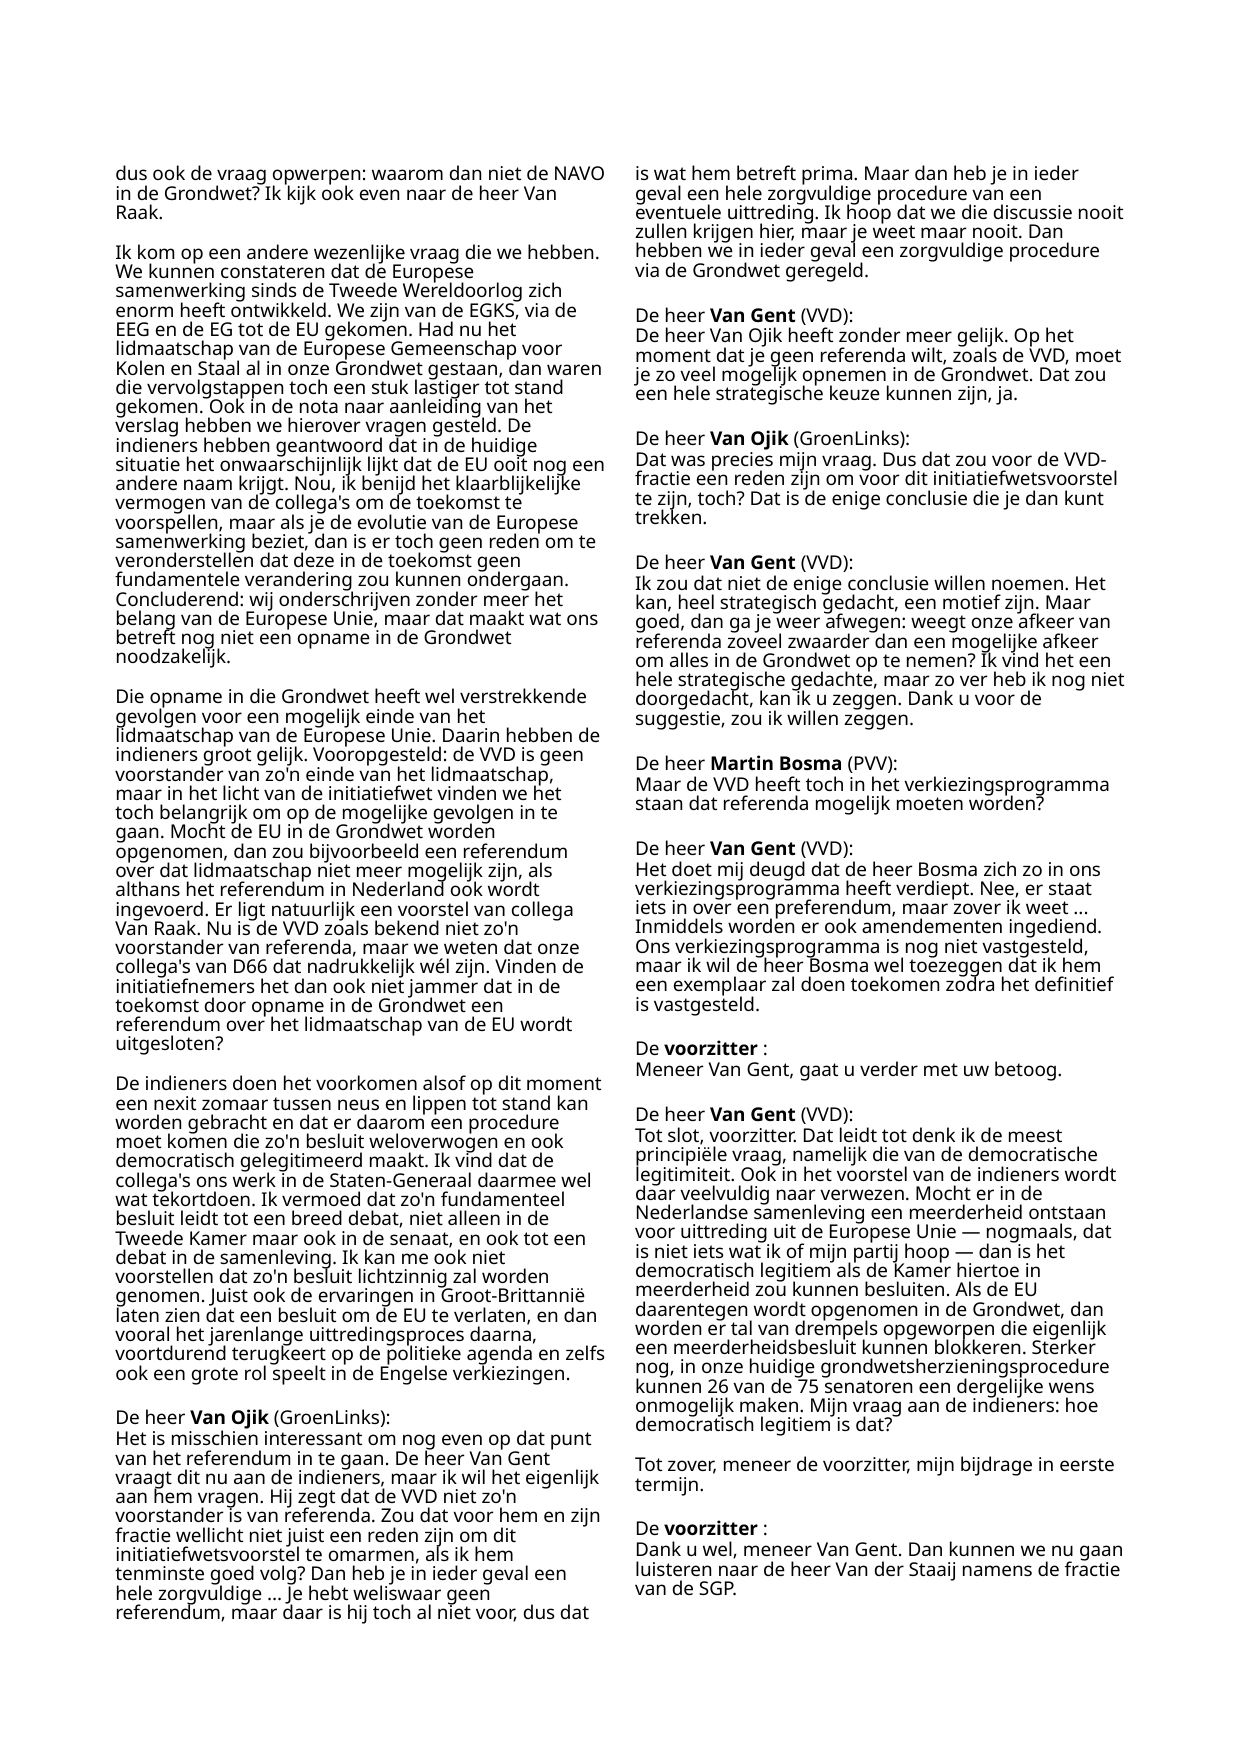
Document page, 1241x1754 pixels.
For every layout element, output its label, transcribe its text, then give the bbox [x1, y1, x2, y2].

text De heer Van Ojik (GroenLinks): [635, 425, 1125, 451]
text De heer Van Ojik (GroenLinks): [115, 1404, 605, 1430]
text De voorzitter : [635, 1516, 1125, 1541]
text Tot slot, voorzitter. Dat leidt tot denk ik de meest principiële vraag, namelijk die van de democratische legitimiteit. Ook in het voorstel van de indieners wordt daar veelvuldig naar verwezen. Mocht er in de Nederlandse samenleving een meerderheid ontstaan voor uittreding uit de Europese Unie — nogmaals, dat is niet iets wat ik of mijn partij hoop — dan is het democratisch legitiem als de Kamer hiertoe in meerderheid zou kunnen besluiten. Als de EU daarentegen wordt opgenomen in de Grondwet, dan worden er tal van drempels opgeworpen die eigenlijk een meerderheidsbesluit kunnen blokkeren. Sterker nog, in onze huidige grondwetsherzieningsprocedure kunnen 26 van de 75 senatoren een dergelijke wens onmogelijk maken. Mijn vraag aan de indieners: hoe democratisch legitiem is dat? [635, 1127, 1125, 1436]
text De heer Van Gent (VVD): [635, 1101, 1125, 1127]
text Die opname in die Grondwet heeft wel verstrekkende gevolgen voor een mogelijk einde van het lidmaatschap van de Europese Unie. Daarin hebben de indieners groot gelijk. Vooropgesteld: de VVD is geen voorstander van zo'n einde van het lidmaatschap, maar in het licht van de initiatiefwet vinden we het toch belangrijk om op de mogelijke gevolgen in te gaan. Mocht de EU in de Grondwet worden opgenomen, dan zou bijvoorbeeld een referendum over dat lidmaatschap niet meer mogelijk zijn, als althans het referendum in Nederland ook wordt ingevoerd. Er ligt natuurlijk een voorstel van collega Van Raak. Nu is de VVD zoals bekend niet zo'n voorstander van referenda, maar we weten dat onze collega's van D66 dat nadrukkelijk wél zijn. Vinden de initiatiefnemers het dan ook niet jammer dat in de toekomst door opname in de Grondwet een referendum over het lidmaatschap van de EU wordt uitgesloten? [115, 688, 605, 1055]
text Tot zover, meneer de voorzitter, mijn bijdrage in eerste termijn. [635, 1456, 1125, 1495]
text Ik kom op een andere wezenlijke vraag die we hebben. We kunnen constateren dat de Europese samenwerking sinds de Tweede Wereldoorlog zich enorm heeft ontwikkeld. We zijn van de EGKS, via de EEG en de EG tot de EU gekomen. Had nu het lidmaatschap van de Europese Gemeenschap voor Kolen en Staal al in onze Grondwet gestaan, dan waren die vervolgstappen toch een stuk lastiger tot stand gekomen. Ook in de nota naar aanleiding van het verslag hebben we hierover vragen gesteld. De indieners hebben geantwoord dat in de huidige situatie het onwaarschijnlijk lijkt dat de EU ooit nog een andere naam krijgt. Nou, ik benijd het klaarblijkelijke vermogen van de collega's om de toekomst te voorspellen, maar als je de evolutie van de Europese samenwerking beziet, dan is er toch geen reden om te veronderstellen dat deze in de toekomst geen fundamentele verandering zou kunnen ondergaan. Concluderend: wij onderschrijven zonder meer het belang van de Europese Unie, maar dat maakt wat ons betreft nog niet een opname in de Grondwet noodzakelijk. [115, 244, 605, 668]
text Meneer Van Gent, gaat u verder met uw betoog. [635, 1061, 1125, 1081]
text dus ook de vraag opwerpen: waarom dan niet de NAVO in de Grondwet? Ik kijk ook even naar de heer Van Raak. [115, 165, 605, 223]
text Maar de VVD heeft toch in het verkiezingsprogramma staan dat referenda mogelijk moeten worden? [635, 776, 1125, 814]
text De heer Van Ojik heeft zonder meer gelijk. Op het moment dat je geen referenda wilt, zoals de VVD, moet je zo veel mogelijk opnemen in de Grondwet. Dat zou een hele strategische keuze kunnen zijn, ja. [635, 327, 1125, 404]
text De voorzitter : [635, 1036, 1125, 1061]
text De indieners doen het voorkomen alsof op dit moment een nexit zomaar tussen neus en lippen tot stand kan worden gebracht en dat er daarom een procedure moet komen die zo'n besluit weloverwogen en ook democratisch gelegitimeerd maakt. Ik vind dat de collega's ons werk in de Staten-Generaal daarmee wel wat tekortdoen. Ik vermoed dat zo'n fundamenteel besluit leidt tot een breed debat, niet alleen in de Tweede Kamer maar ook in de senaat, en ook tot een debat in de samenleving. Ik kan me ook niet voorstellen dat zo'n besluit lichtzinnig zal worden genomen. Juist ook de ervaringen in Groot-Brittannië laten zien dat een besluit om de EU te verlaten, en dan vooral het jarenlange uittredingsproces daarna, voortdurend terugkeert op de politieke agenda en zelfs ook een grote rol speelt in de Engelse verkiezingen. [115, 1075, 605, 1384]
text Dank u wel, meneer Van Gent. Dan kunnen we nu gaan luisteren naar de heer Van der Staaij namens de fractie van de SGP. [635, 1541, 1125, 1599]
text Het is misschien interessant om nog even op dat punt van het referendum in te gaan. De heer Van Gent vraagt dit nu aan de indieners, maar ik wil het eigenlijk aan hem vragen. Hij zegt dat de VVD niet zo'n voorstander is van referenda. Zou dat voor hem en zijn fractie wellicht niet juist een reden zijn om dit initiatiefwetsvoorstel te omarmen, als ik hem tenminste goed volg? Dan heb je in ieder geval een hele zorgvuldige ... Je hebt weliswaar geen referendum, maar daar is hij toch al niet voor, dus dat [115, 1430, 605, 1623]
text is wat hem betreft prima. Maar dan heb je in ieder geval een hele zorgvuldige procedure van een eventuele uittreding. Ik hoop dat we die discussie nooit zullen krijgen hier, maar je weet maar nooit. Dan hebben we in ieder geval een zorgvuldige procedure via de Grondwet geregeld. [635, 165, 1125, 281]
text Dat was precies mijn vraag. Dus dat zou voor de VVD-fractie een reden zijn om voor dit initiatiefwetsvoorstel te zijn, toch? Dat is de enige conclusie die je dan kunt trekken. [635, 451, 1125, 528]
text De heer Martin Bosma (PVV): [635, 750, 1125, 776]
text De heer Van Gent (VVD): [635, 549, 1125, 575]
text Ik zou dat niet de enige conclusie willen noemen. Het kan, heel strategisch gedacht, een motief zijn. Maar goed, dan ga je weer afwegen: weegt onze afkeer van referenda zoveel zwaarder dan een mogelijke afkeer om alles in de Grondwet op te nemen? Ik vind het een hele strategische gedachte, maar zo ver heb ik nog niet doorgedacht, kan ik u zeggen. Dank u voor de suggestie, zou ik willen zeggen. [635, 575, 1125, 729]
text Het doet mij deugd dat de heer Bosma zich zo in ons verkiezingsprogramma heeft verdiept. Nee, er staat iets in over een preferendum, maar zover ik weet ... Inmiddels worden er ook amendementen ingediend. Ons verkiezingsprogramma is nog niet vastgesteld, maar ik wil de heer Bosma wel toezeggen dat ik hem een exemplaar zal doen toekomen zodra het definitief is vastgesteld. [635, 861, 1125, 1015]
text De heer Van Gent (VVD): [635, 835, 1125, 861]
text De heer Van Gent (VVD): [635, 302, 1125, 327]
